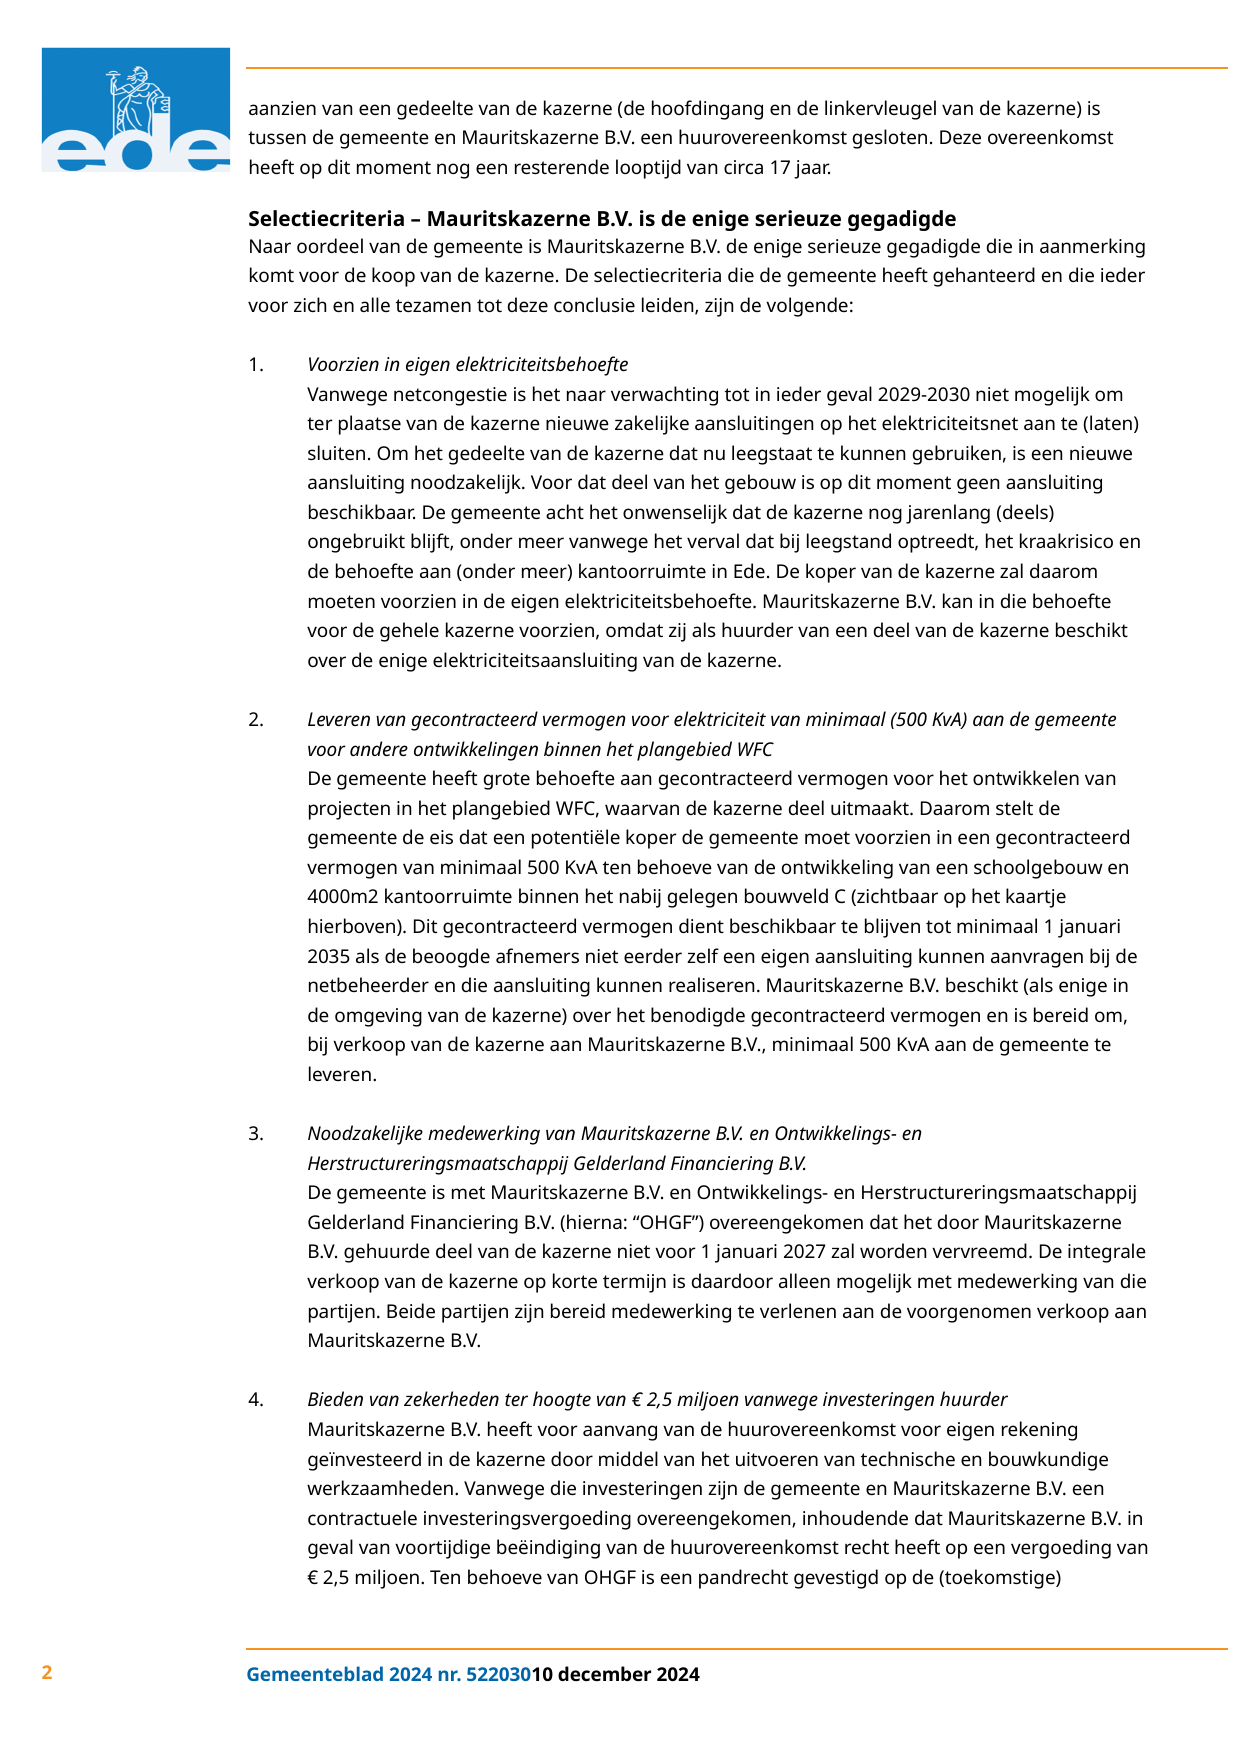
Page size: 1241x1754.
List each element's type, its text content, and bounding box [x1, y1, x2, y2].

list De gemeente is met Mauritskazerne B.V. en Ontwikkelings- en Herstructureringsmaatschappij Gelderland Financiering B.V. (hierna: “OHGF”) overeengekomen dat het door Mauritskazerne B.V. gehuurde deel van de kazerne niet voor 1 januari 2027 zal worden vervreemd. De integrale verkoop van de kazerne op korte termijn is daardoor alleen mogelijk met medewerking van die partijen. Beide partijen zijn bereid medewerking te verlenen aan de voorgenomen verkoop aan Mauritskazerne B.V. [248, 1179, 1152, 1353]
picture [41, 47, 231, 172]
list Mauritskazerne B.V. heeft voor aanvang van de huurovereenkomst voor eigen rekening geïnvesteerd in de kazerne door middel van het uitvoeren van technische en bouwkundige werkzaamheden. Vanwege die investeringen zijn de gemeente en Mauritskazerne B.V. een contractuele investeringsvergoeding overeengekomen, inhoudende dat Mauritskazerne B.V. in geval van voortijdige beëindiging van de huurovereenkomst recht heeft op een vergoeding van € 2,5 miljoen. Ten behoeve van OHGF is een pandrecht gevestigd op de (toekomstige) [248, 1416, 1152, 1590]
text Selectiecriteria – Mauritskazerne B.V. is de enige serieuze gegadigde [248, 204, 1152, 233]
text aanzien van een gedeelte van de kazerne (de hoofdingang en de linkervleugel van de kazerne) is tussen de gemeente en Mauritskazerne B.V. een huurovereenkomst gesloten. Deze overeenkomst heeft op dit moment nog een resterende looptijd van circa 17 jaar. [248, 95, 1152, 180]
list Noodzakelijke medewerking van Mauritskazerne B.V. en Ontwikkelings- en Herstructureringsmaatschappij Gelderland Financiering B.V. [248, 1120, 1152, 1176]
list Leveren van gecontracteerd vermogen voor elektriciteit van minimaal (500 KvA) aan de gemeente voor andere ontwikkelingen binnen het plangebied WFC [248, 706, 1152, 761]
list De gemeente heeft grote behoefte aan gecontracteerd vermogen voor het ontwikkelen van projecten in het plangebied WFC, waarvan de kazerne deel uitmaakt. Daarom stelt de gemeente de eis dat een potentiële koper de gemeente moet voorzien in een gecontracteerd vermogen van minimaal 500 KvA ten behoeve van de ontwikkeling van een schoolgebouw en 4000m2 kantoorruimte binnen het nabij gelegen bouwveld C (zichtbaar op het kaartje hierboven). Dit gecontracteerd vermogen dient beschikbaar te blijven tot minimaal 1 januari 2035 als de beoogde afnemers niet eerder zelf een eigen aansluiting kunnen aanvragen bij de netbeheerder en die aansluiting kunnen realiseren. Mauritskazerne B.V. beschikt (als enige in de omgeving van de kazerne) over het benodigde gecontracteerd vermogen en is bereid om, bij verkoop van de kazerne aan Mauritskazerne B.V., minimaal 500 KvA aan de gemeente te leveren. [248, 765, 1152, 1087]
list Bieden van zekerheden ter hoogte van € 2,5 miljoen vanwege investeringen huurder [248, 1387, 1152, 1412]
text Naar oordeel van de gemeente is Mauritskazerne B.V. de enige serieuze gegadigde die in aanmerking komt voor de koop van de kazerne. De selectiecriteria die de gemeente heeft gehanteerd en die ieder voor zich en alle tezamen tot deze conclusie leiden, zijn de volgende: [248, 233, 1152, 318]
list Voorzien in eigen elektriciteitsbehoefte [248, 351, 1152, 377]
list Vanwege netcongestie is het naar verwachting tot in ieder geval 2029-2030 niet mogelijk om ter plaatse van de kazerne nieuwe zakelijke aansluitingen op het elektriciteitsnet aan te (laten) sluiten. Om het gedeelte van de kazerne dat nu leegstaat te kunnen gebruiken, is een nieuwe aansluiting noodzakelijk. Voor dat deel van het gebouw is op dit moment geen aansluiting beschikbaar. De gemeente acht het onwenselijk dat de kazerne nog jarenlang (deels) ongebruikt blijft, onder meer vanwege het verval dat bij leegstand optreedt, het kraakrisico en de behoefte aan (onder meer) kantoorruimte in Ede. De koper van de kazerne zal daarom moeten voorzien in de eigen elektriciteitsbehoefte. Mauritskazerne B.V. kan in die behoefte voor de gehele kazerne voorzien, omdat zij als huurder van een deel van de kazerne beschikt over de enige elektriciteitsaansluiting van de kazerne. [248, 381, 1152, 673]
